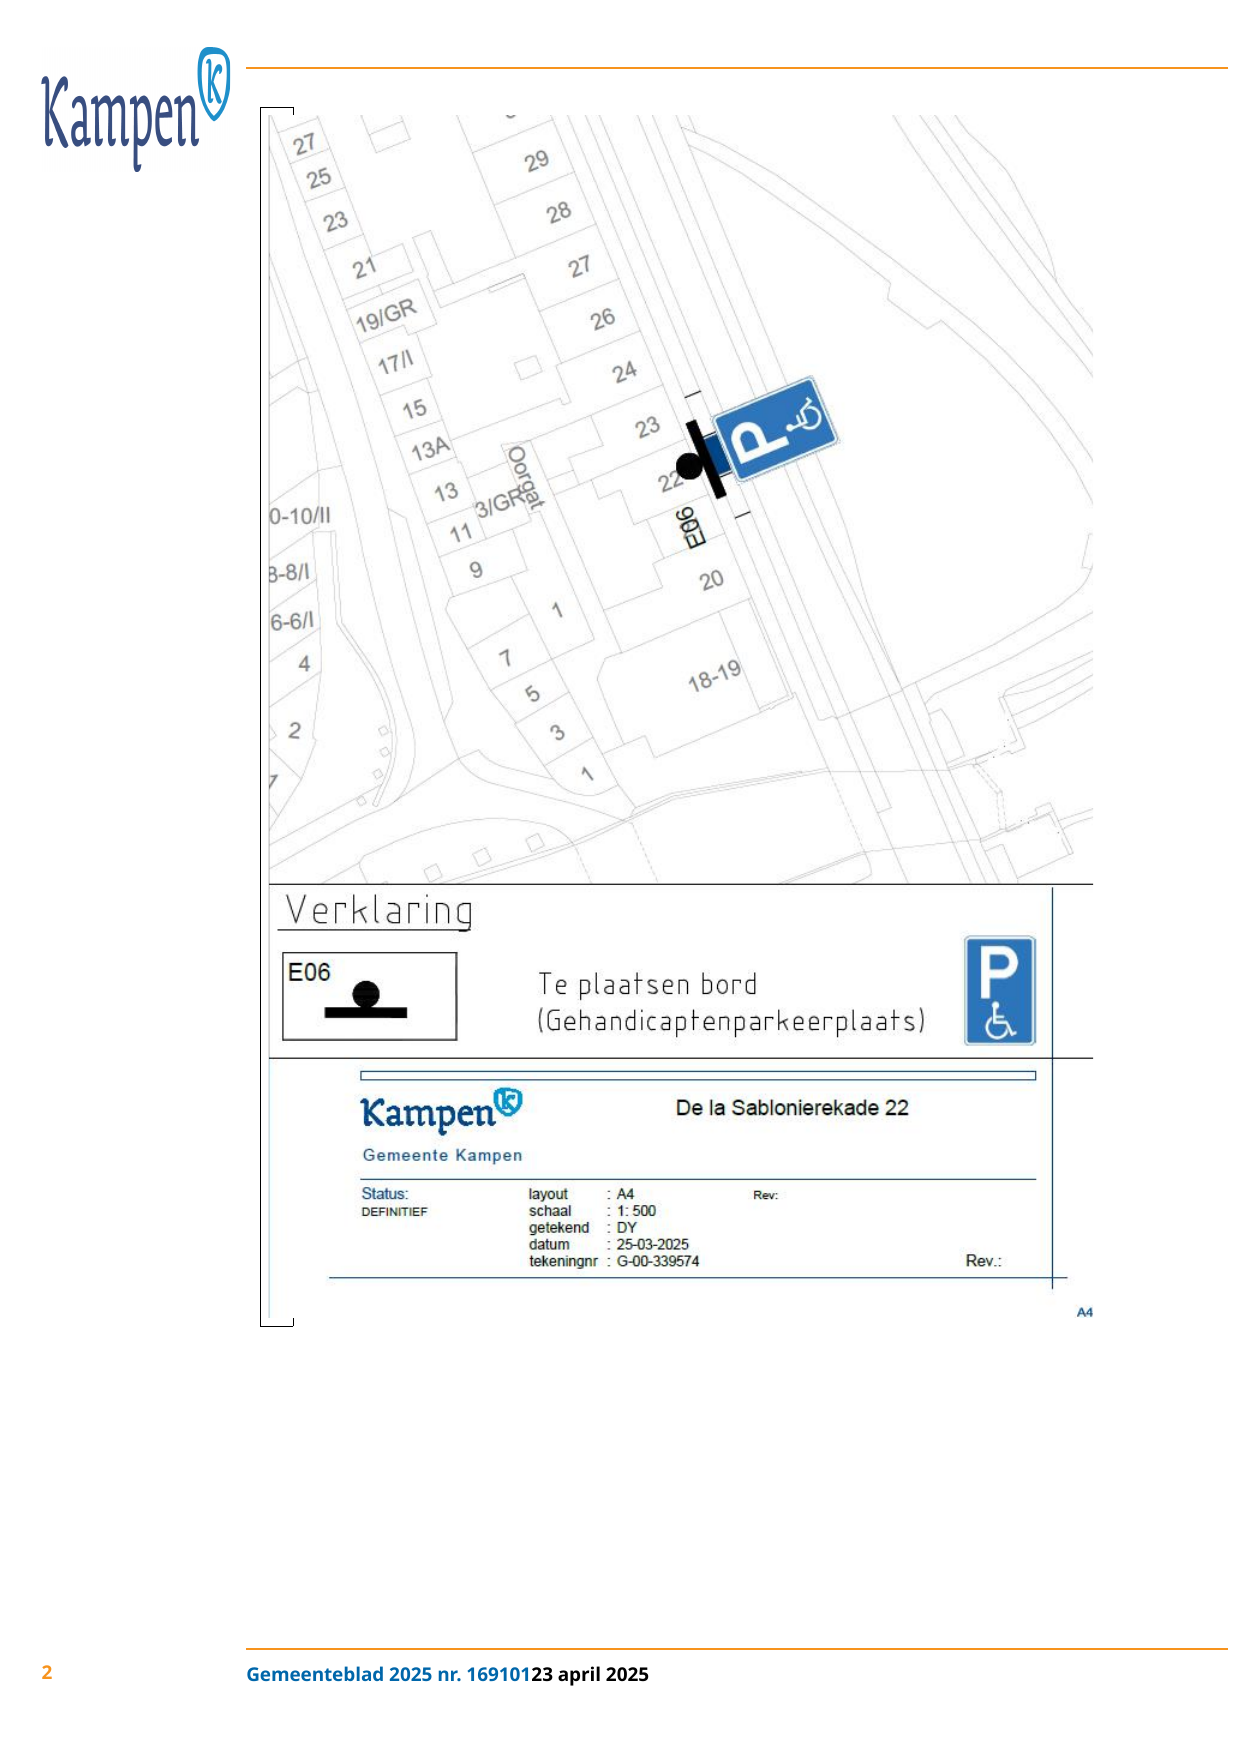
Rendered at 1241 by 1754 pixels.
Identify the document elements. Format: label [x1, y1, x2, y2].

picture [41, 47, 231, 172]
picture [268, 115, 1094, 1318]
